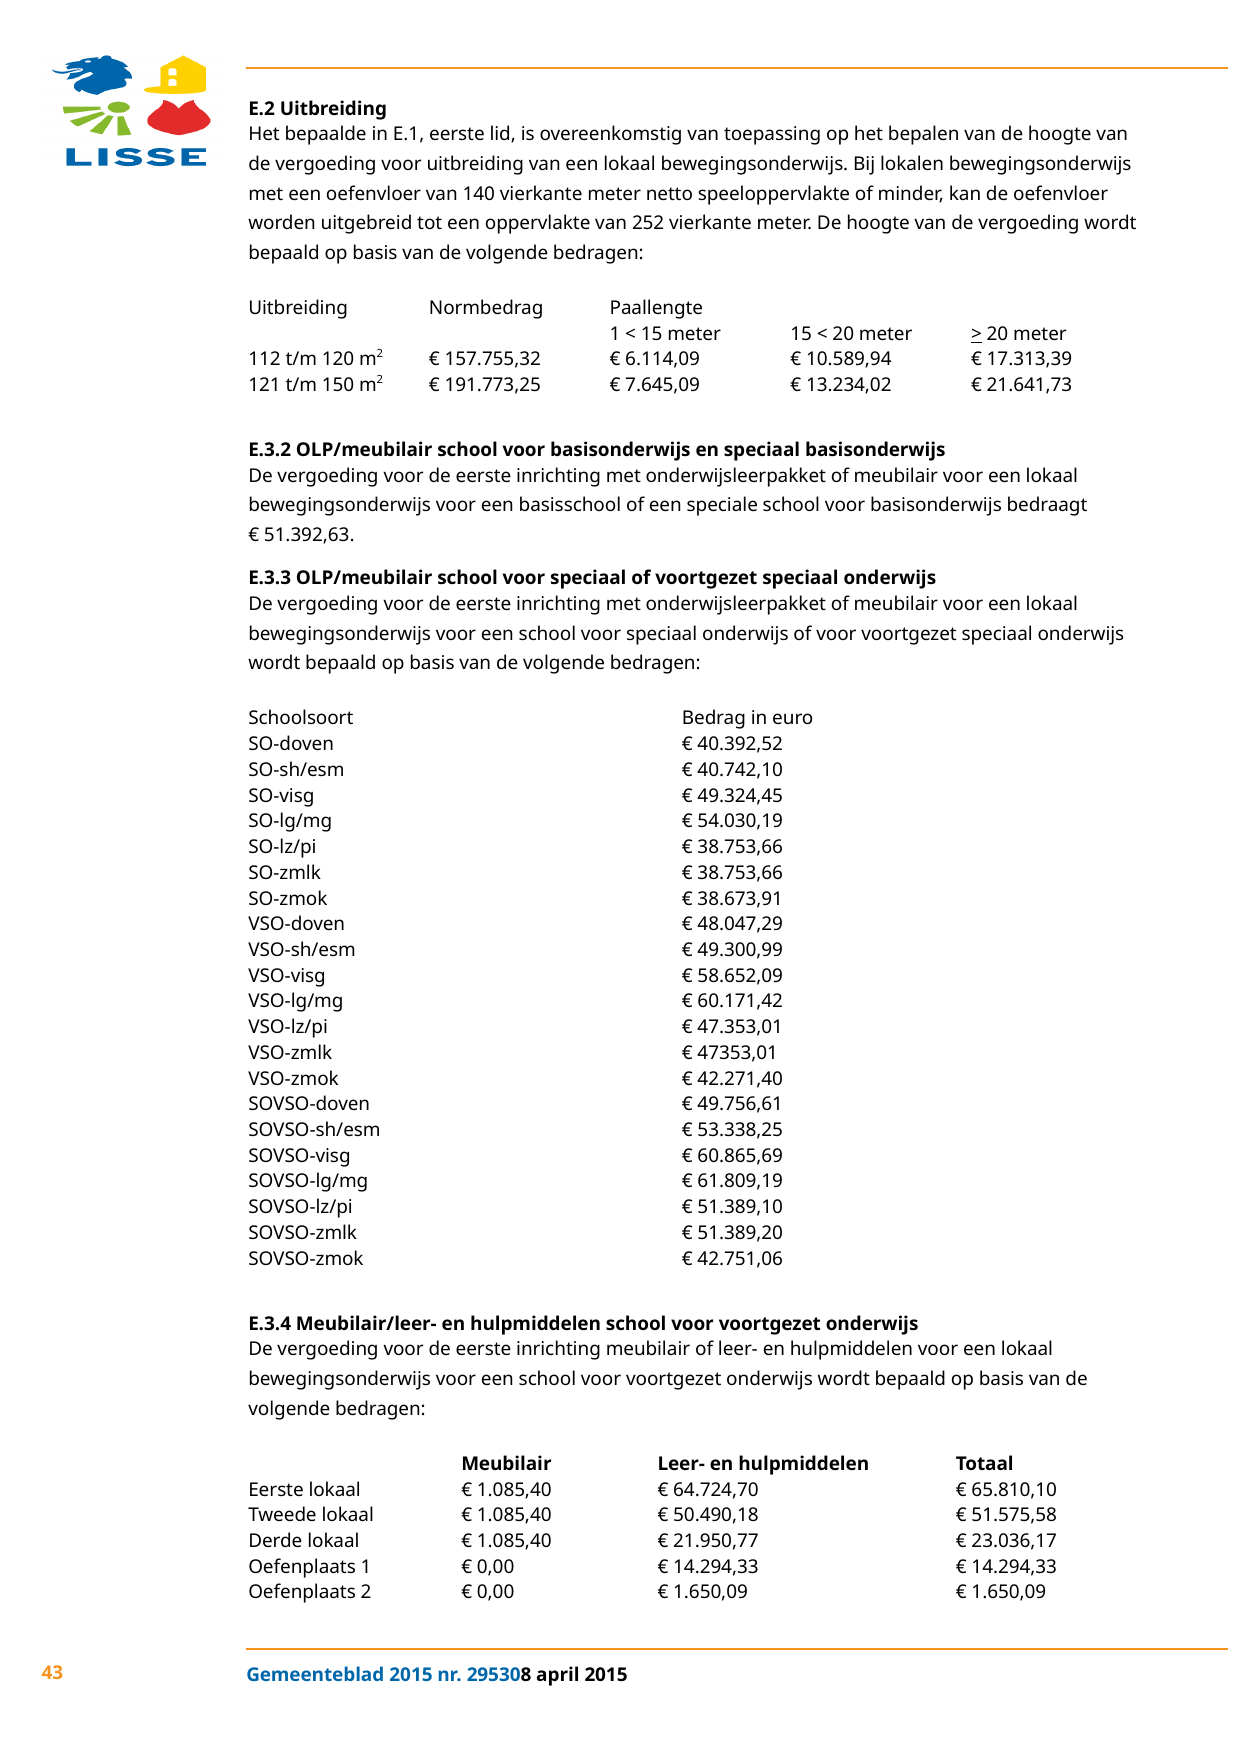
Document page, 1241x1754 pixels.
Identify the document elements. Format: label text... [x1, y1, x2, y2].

table_cell € 157.755,32 [429, 346, 609, 371]
table_cell € 0,00 [461, 1553, 657, 1579]
table_header Schoolsoort [248, 705, 682, 730]
table_cell € 58.652,09 [682, 962, 1152, 988]
text E.3.3 OLP/meubilair school voor speciaal of voortgezet speciaal onderwijs [248, 564, 1152, 590]
table_cell SOVSO-lz/pi [248, 1194, 682, 1219]
table_cell SOVSO-doven [248, 1091, 682, 1116]
table_cell SO-doven [248, 730, 682, 756]
table_header Totaal [956, 1450, 1152, 1476]
table_header Paallengte [609, 294, 790, 320]
table_cell € 14.294,33 [956, 1553, 1152, 1579]
table_cell € 51.575,58 [956, 1502, 1152, 1527]
table_cell 112 t/m 120 m2 [248, 346, 429, 371]
table_header [248, 1450, 461, 1476]
table_header Normbedrag [429, 294, 609, 320]
table_cell Oefenplaats 1 [248, 1553, 461, 1579]
table_cell € 6.114,09 [609, 346, 790, 371]
table_cell SO-visg [248, 782, 682, 807]
table_cell € 40.742,10 [682, 756, 1152, 782]
table_cell € 64.724,70 [657, 1476, 956, 1502]
table_cell € 50.490,18 [657, 1502, 956, 1527]
table_header Bedrag in euro [682, 705, 1152, 730]
table_cell 15 < 20 meter [790, 320, 971, 346]
table_cell € 1.650,09 [956, 1579, 1152, 1604]
table_cell € 17.313,39 [971, 346, 1152, 371]
table_cell € 21.950,77 [657, 1527, 956, 1553]
text Het bepaalde in E.1, eerste lid, is overeenkomstig van toepassing op het bepalen van de hoogte van de vergoeding voor uitbreiding van een lokaal bewegingsonderwijs. Bij lokalen bewegingsonderwijs met een oefenvloer van 140 vierkante meter netto speeloppervlakte of minder, kan de oefenvloer worden uitgebreid tot een oppervlakte van 252 vierkante meter. De hoogte van de vergoeding wordt bepaald op basis van de volgende bedragen: [248, 121, 1152, 264]
table_cell Derde lokaal [248, 1527, 461, 1553]
table_cell € 51.389,20 [682, 1219, 1152, 1245]
table_cell € 60.171,42 [682, 988, 1152, 1013]
table_cell 121 t/m 150 m2 [248, 371, 429, 397]
table_cell € 1.085,40 [461, 1527, 657, 1553]
table_cell € 40.392,52 [682, 730, 1152, 756]
table_cell € 10.589,94 [790, 346, 971, 371]
text De vergoeding voor de eerste inrichting met onderwijsleerpakket of meubilair voor een lokaal bewegingsonderwijs voor een basisschool of een speciale school voor basisonderwijs bedraagt € 51.392,63. [248, 462, 1152, 547]
table_cell [248, 320, 429, 346]
table_cell SOVSO-zmok [248, 1245, 682, 1271]
table_cell € 49.324,45 [682, 782, 1152, 807]
table_cell € 38.753,66 [682, 859, 1152, 885]
table_cell € 23.036,17 [956, 1527, 1152, 1553]
table_cell € 1.085,40 [461, 1502, 657, 1527]
table_cell € 60.865,69 [682, 1142, 1152, 1168]
table_cell € 21.641,73 [971, 371, 1152, 397]
text E.2 Uitbreiding [248, 95, 1152, 121]
table_cell SO-lg/mg [248, 808, 682, 833]
table_cell € 51.389,10 [682, 1194, 1152, 1219]
picture [41, 47, 231, 172]
table_cell € 53.338,25 [682, 1116, 1152, 1142]
text E.3.4 Meubilair/leer- en hulpmiddelen school voor voortgezet onderwijs [248, 1310, 1152, 1336]
table_cell € 49.756,61 [682, 1091, 1152, 1116]
table_cell € 1.650,09 [657, 1579, 956, 1604]
table_cell SO-lz/pi [248, 833, 682, 859]
table_cell SOVSO-sh/esm [248, 1116, 682, 1142]
table_cell VSO-sh/esm [248, 936, 682, 962]
table_cell [429, 320, 609, 346]
table_cell € 38.673,91 [682, 885, 1152, 910]
table_cell € 14.294,33 [657, 1553, 956, 1579]
table_cell € 48.047,29 [682, 910, 1152, 936]
table_cell VSO-zmlk [248, 1039, 682, 1065]
table_cell VSO-lz/pi [248, 1013, 682, 1039]
table_cell SOVSO-lg/mg [248, 1168, 682, 1193]
table_header Uitbreiding [248, 294, 429, 320]
table_cell VSO-lg/mg [248, 988, 682, 1013]
table_header Leer- en hulpmiddelen [657, 1450, 956, 1476]
table_cell € 7.645,09 [609, 371, 790, 397]
table_cell € 0,00 [461, 1579, 657, 1604]
table_cell € 49.300,99 [682, 936, 1152, 962]
table_cell Oefenplaats 2 [248, 1579, 461, 1604]
text De vergoeding voor de eerste inrichting met onderwijsleerpakket of meubilair voor een lokaal bewegingsonderwijs voor een school voor speciaal onderwijs of voor voortgezet speciaal onderwijs wordt bepaald op basis van de volgende bedragen: [248, 590, 1152, 675]
table_header Meubilair [461, 1450, 657, 1476]
table_cell € 1.085,40 [461, 1476, 657, 1502]
table_cell Tweede lokaal [248, 1502, 461, 1527]
text De vergoeding voor de eerste inrichting meubilair of leer- en hulpmiddelen voor een lokaal bewegingsonderwijs voor een school voor voortgezet onderwijs wordt bepaald op basis van de volgende bedragen: [248, 1336, 1152, 1421]
table_cell € 42.751,06 [682, 1245, 1152, 1271]
table_cell VSO-doven [248, 910, 682, 936]
text E.3.2 OLP/meubilair school voor basisonderwijs en speciaal basisonderwijs [248, 436, 1152, 462]
table_cell € 65.810,10 [956, 1476, 1152, 1502]
table_cell € 42.271,40 [682, 1065, 1152, 1091]
table_cell € 47.353,01 [682, 1013, 1152, 1039]
table_cell € 38.753,66 [682, 833, 1152, 859]
table_cell SO-zmlk [248, 859, 682, 885]
table_cell € 54.030,19 [682, 808, 1152, 833]
table_cell SOVSO-visg [248, 1142, 682, 1168]
table_cell 1 < 15 meter [609, 320, 790, 346]
table_cell VSO-zmok [248, 1065, 682, 1091]
table_cell € 61.809,19 [682, 1168, 1152, 1193]
table_cell Eerste lokaal [248, 1476, 461, 1502]
table_cell € 47353,01 [682, 1039, 1152, 1065]
table_cell VSO-visg [248, 962, 682, 988]
table_cell € 191.773,25 [429, 371, 609, 397]
table_cell SO-sh/esm [248, 756, 682, 782]
table_cell € 13.234,02 [790, 371, 971, 397]
table_cell > 20 meter [971, 320, 1152, 346]
table_cell SO-zmok [248, 885, 682, 910]
table_cell SOVSO-zmlk [248, 1219, 682, 1245]
